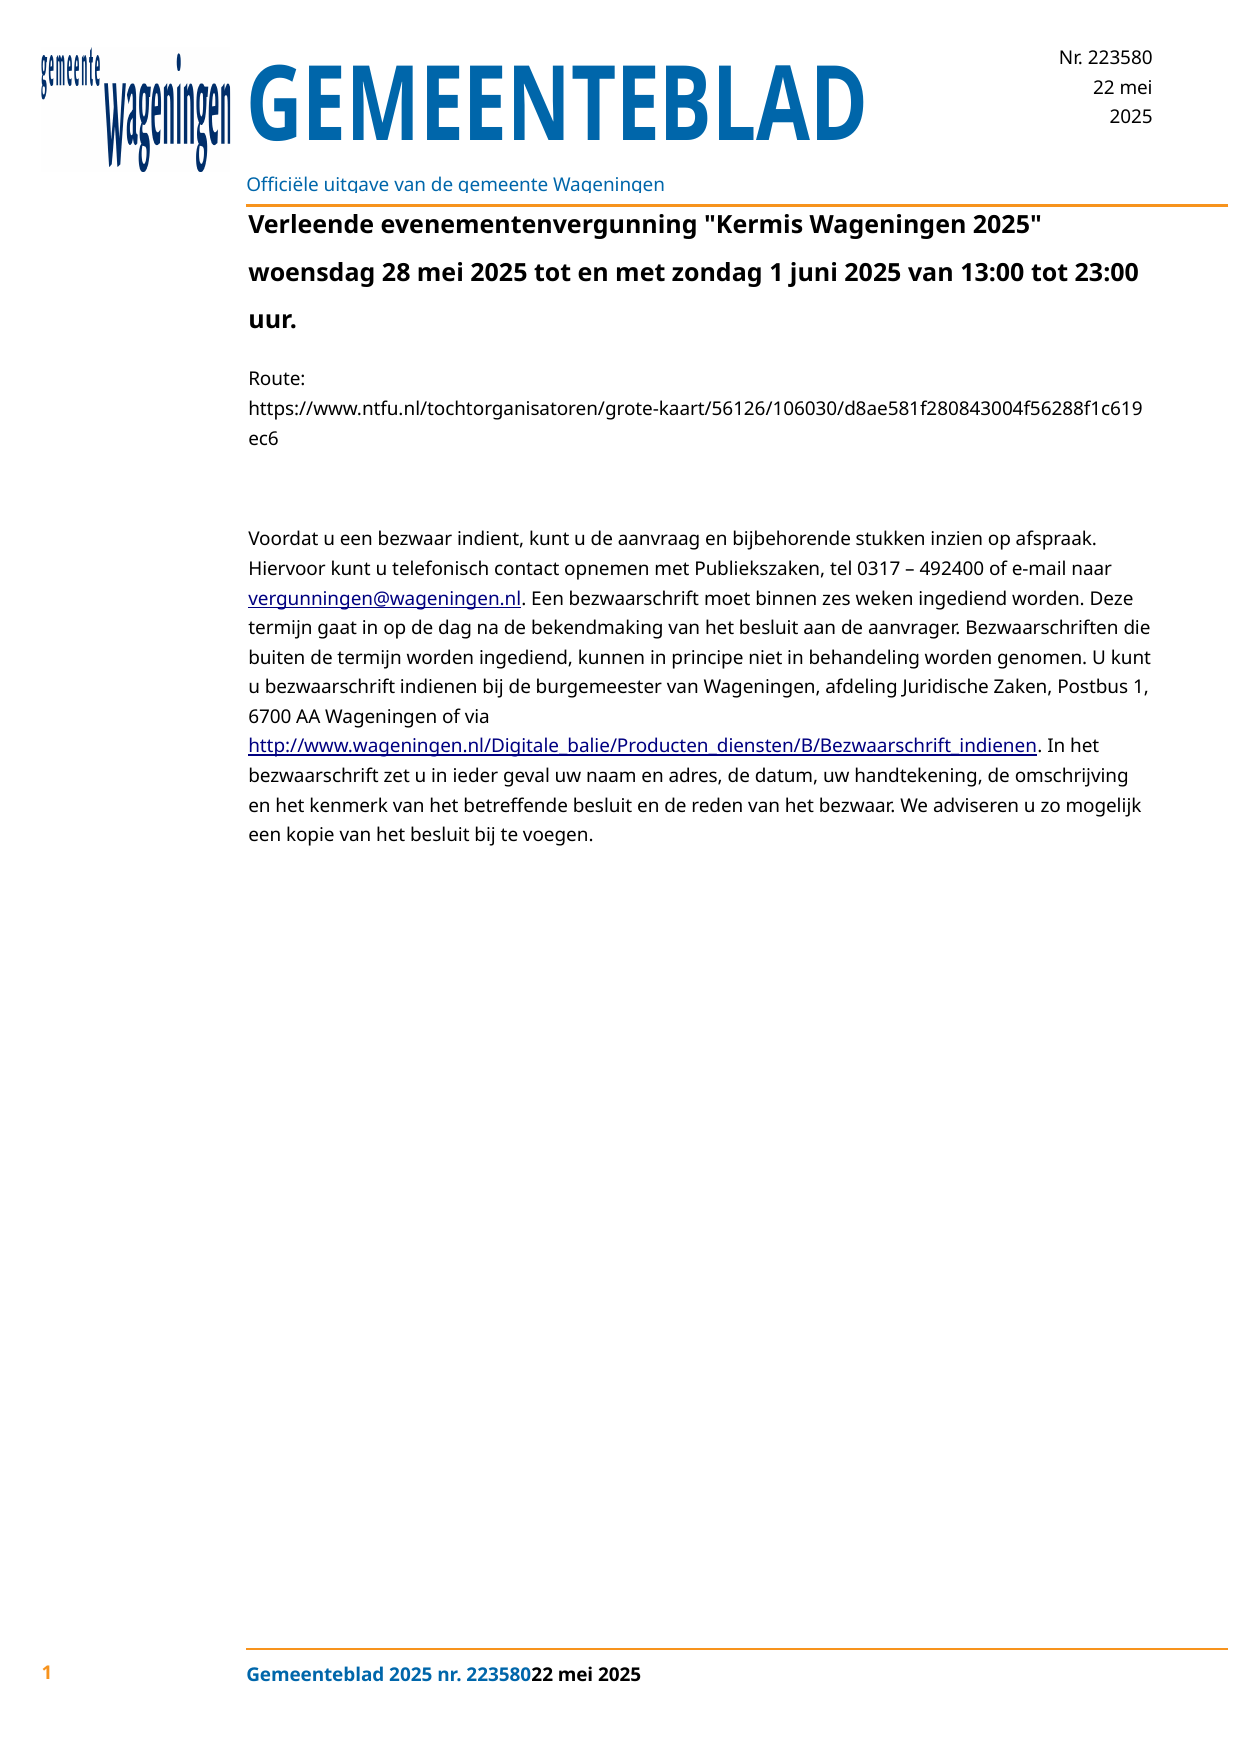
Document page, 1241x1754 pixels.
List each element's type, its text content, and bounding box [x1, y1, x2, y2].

text Route: https://www.ntfu.nl/tochtorganisatoren/grote-kaart/56126/106030/d8ae581f280843004f56288f1c619ec6 [248, 366, 1152, 450]
text Voordat u een bezwaar indient, kunt u de aanvraag en bijbehorende stukken inzien op afspraak. Hiervoor kunt u telefonisch contact opnemen met Publiekszaken, tel 0317 – 492400 of e-mail naar vergunningen@wageningen.nl. Een bezwaarschrift moet binnen zes weken ingediend worden. Deze termijn gaat in op de dag na de bekendmaking van het besluit aan de aanvrager. Bezwaarschriften die buiten de termijn worden ingediend, kunnen in principe niet in behandeling worden genomen. U kunt u bezwaarschrift indienen bij de burgemeester van Wageningen, afdeling Juridische Zaken, Postbus 1, 6700 AA Wageningen of via http://www.wageningen.nl/Digitale_balie/Producten_diensten/B/Bezwaarschrift_indienen. In het bezwaarschrift zet u in ieder geval uw naam en adres, de datum, uw handtekening, de omschrijving en het kenmerk van het betreffende besluit en de reden van het bezwaar. We adviseren u zo mogelijk een kopie van het besluit bij te voegen. [248, 526, 1152, 847]
picture [41, 47, 231, 172]
text Verleende evenementenvergunning "Kermis Wageningen 2025" woensdag 28 mei 2025 tot en met zondag 1 juni 2025 van 13:00 tot 23:00 uur. [248, 207, 1152, 336]
